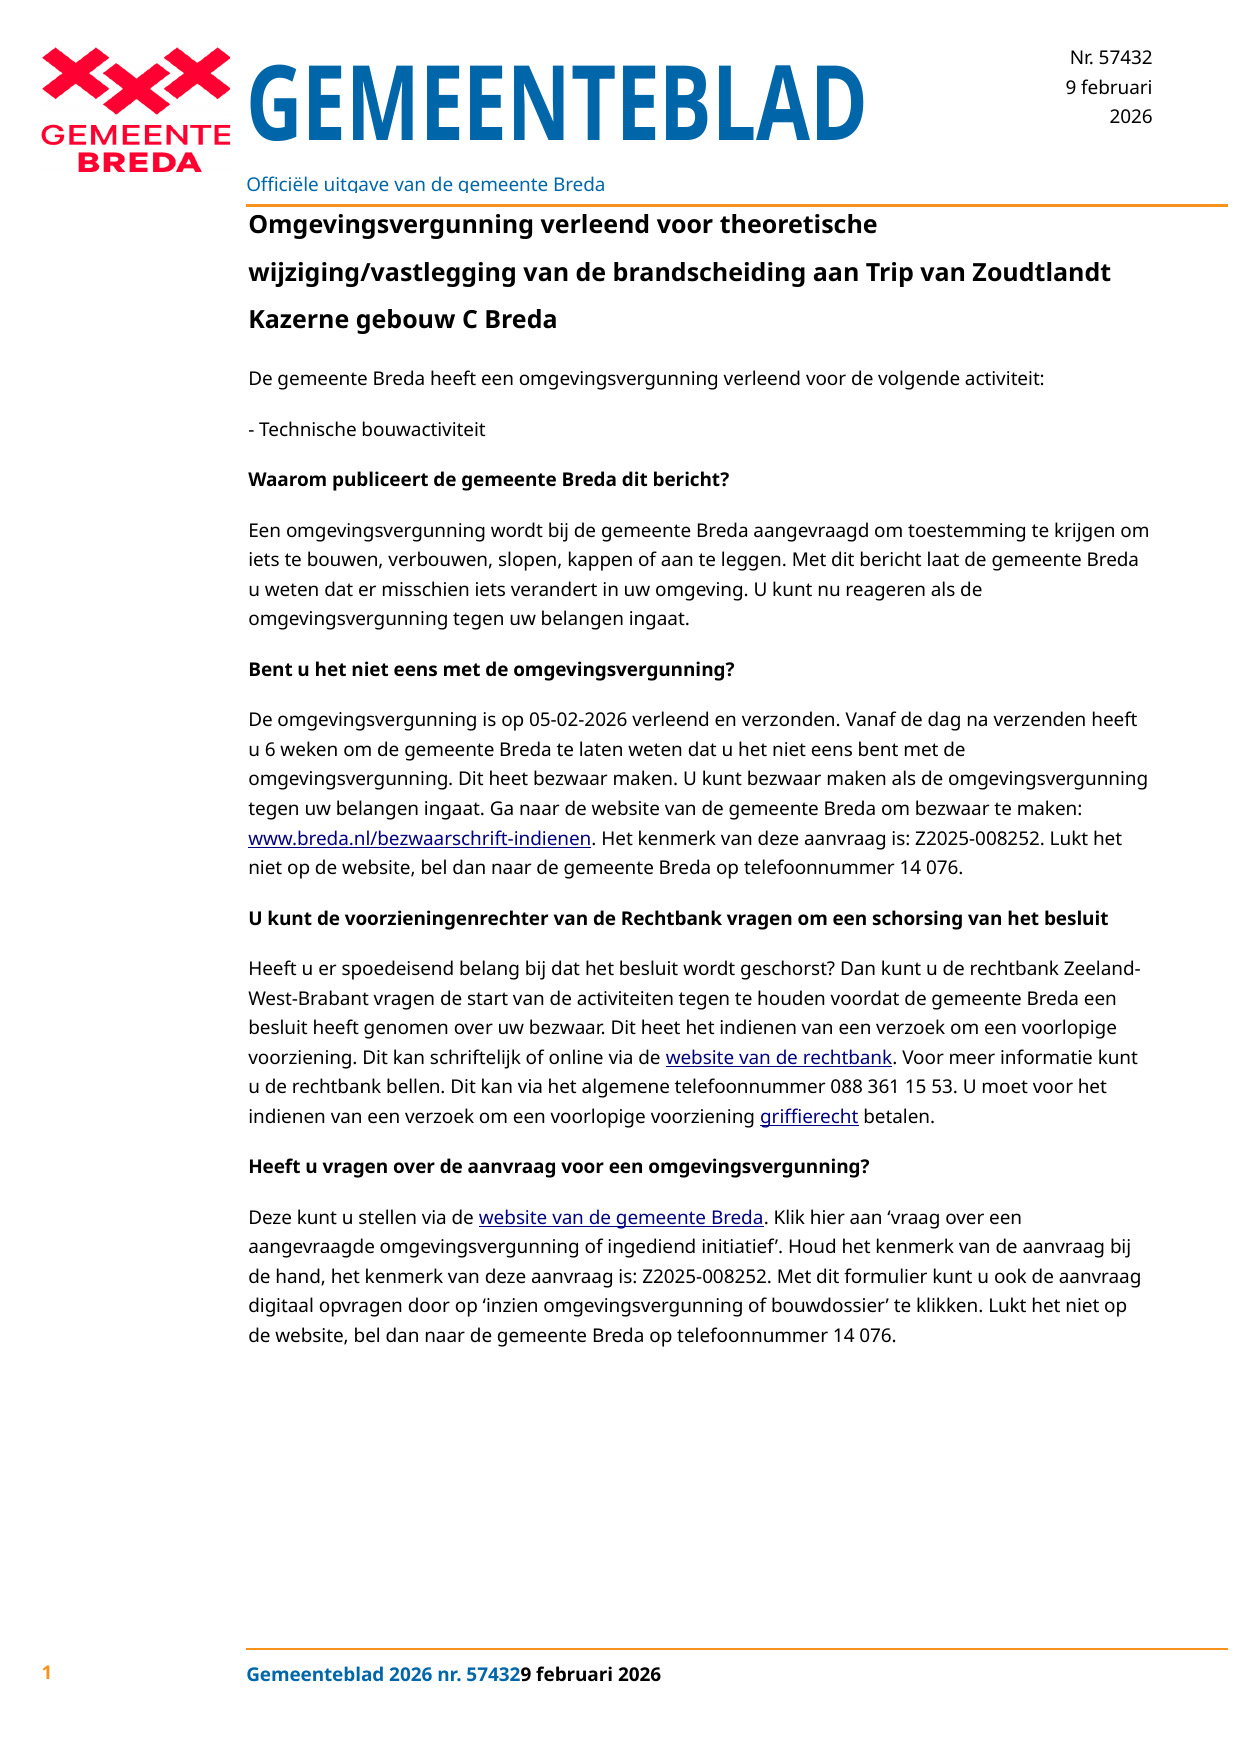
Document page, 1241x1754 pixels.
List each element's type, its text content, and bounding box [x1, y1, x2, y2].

text Heeft u vragen over de aanvraag voor een omgevingsvergunning? [248, 1153, 1152, 1179]
text Deze kunt u stellen via de website van de gemeente Breda. Klik hier aan ‘vraag over een aangevraagde omgevingsvergunning of ingediend initiatief’. Houd het kenmerk van de aanvraag bij de hand, het kenmerk van deze aanvraag is: Z2025-008252. Met dit formulier kunt u ook de aanvraag digitaal opvragen door op ‘inzien omgevingsvergunning of bouwdossier’ te klikken. Lukt het niet op de website, bel dan naar de gemeente Breda op telefoonnummer 14 076. [248, 1204, 1152, 1348]
text De gemeente Breda heeft een omgevingsvergunning verleend voor de volgende activiteit: [248, 366, 1152, 391]
text - Technische bouwactiviteit [248, 416, 1152, 442]
text U kunt de voorzieningenrechter van de Rechtbank vragen om een schorsing van het besluit [248, 905, 1152, 930]
picture [41, 47, 231, 172]
text Waarom publiceert de gemeente Breda dit bericht? [248, 466, 1152, 492]
text Heeft u er spoedeisend belang bij dat het besluit wordt geschorst? Dan kunt u de rechtbank Zeeland-West-Brabant vragen de start van de activiteiten tegen te houden voordat de gemeente Breda een besluit heeft genomen over uw bezwaar. Dit heet het indienen van een verzoek om een voorlopige voorziening. Dit kan schriftelijk of online via de website van de rechtbank. Voor meer informatie kunt u de rechtbank bellen. Dit kan via het algemene telefoonnummer 088 361 15 53. U moet voor het indienen van een verzoek om een voorlopige voorziening griffierecht betalen. [248, 955, 1152, 1129]
text Een omgevingsvergunning wordt bij de gemeente Breda aangevraagd om toestemming te krijgen om iets te bouwen, verbouwen, slopen, kappen of aan te leggen. Met dit bericht laat de gemeente Breda u weten dat er misschien iets verandert in uw omgeving. U kunt nu reageren als de omgevingsvergunning tegen uw belangen ingaat. [248, 517, 1152, 631]
text De omgevingsvergunning is op 05-02-2026 verleend en verzonden. Vanaf de dag na verzenden heeft u 6 weken om de gemeente Breda te laten weten dat u het niet eens bent met de omgevingsvergunning. Dit heet bezwaar maken. U kunt bezwaar maken als de omgevingsvergunning tegen uw belangen ingaat. Ga naar de website van de gemeente Breda om bezwaar te maken: www.breda.nl/bezwaarschrift-indienen. Het kenmerk van deze aanvraag is: Z2025-008252. Lukt het niet op de website, bel dan naar de gemeente Breda op telefoonnummer 14 076. [248, 706, 1152, 880]
text Bent u het niet eens met de omgevingsvergunning? [248, 656, 1152, 682]
text Omgevingsvergunning verleend voor theoretische wijziging/vastlegging van de brandscheiding aan Trip van Zoudtlandt Kazerne gebouw C Breda [248, 207, 1152, 336]
